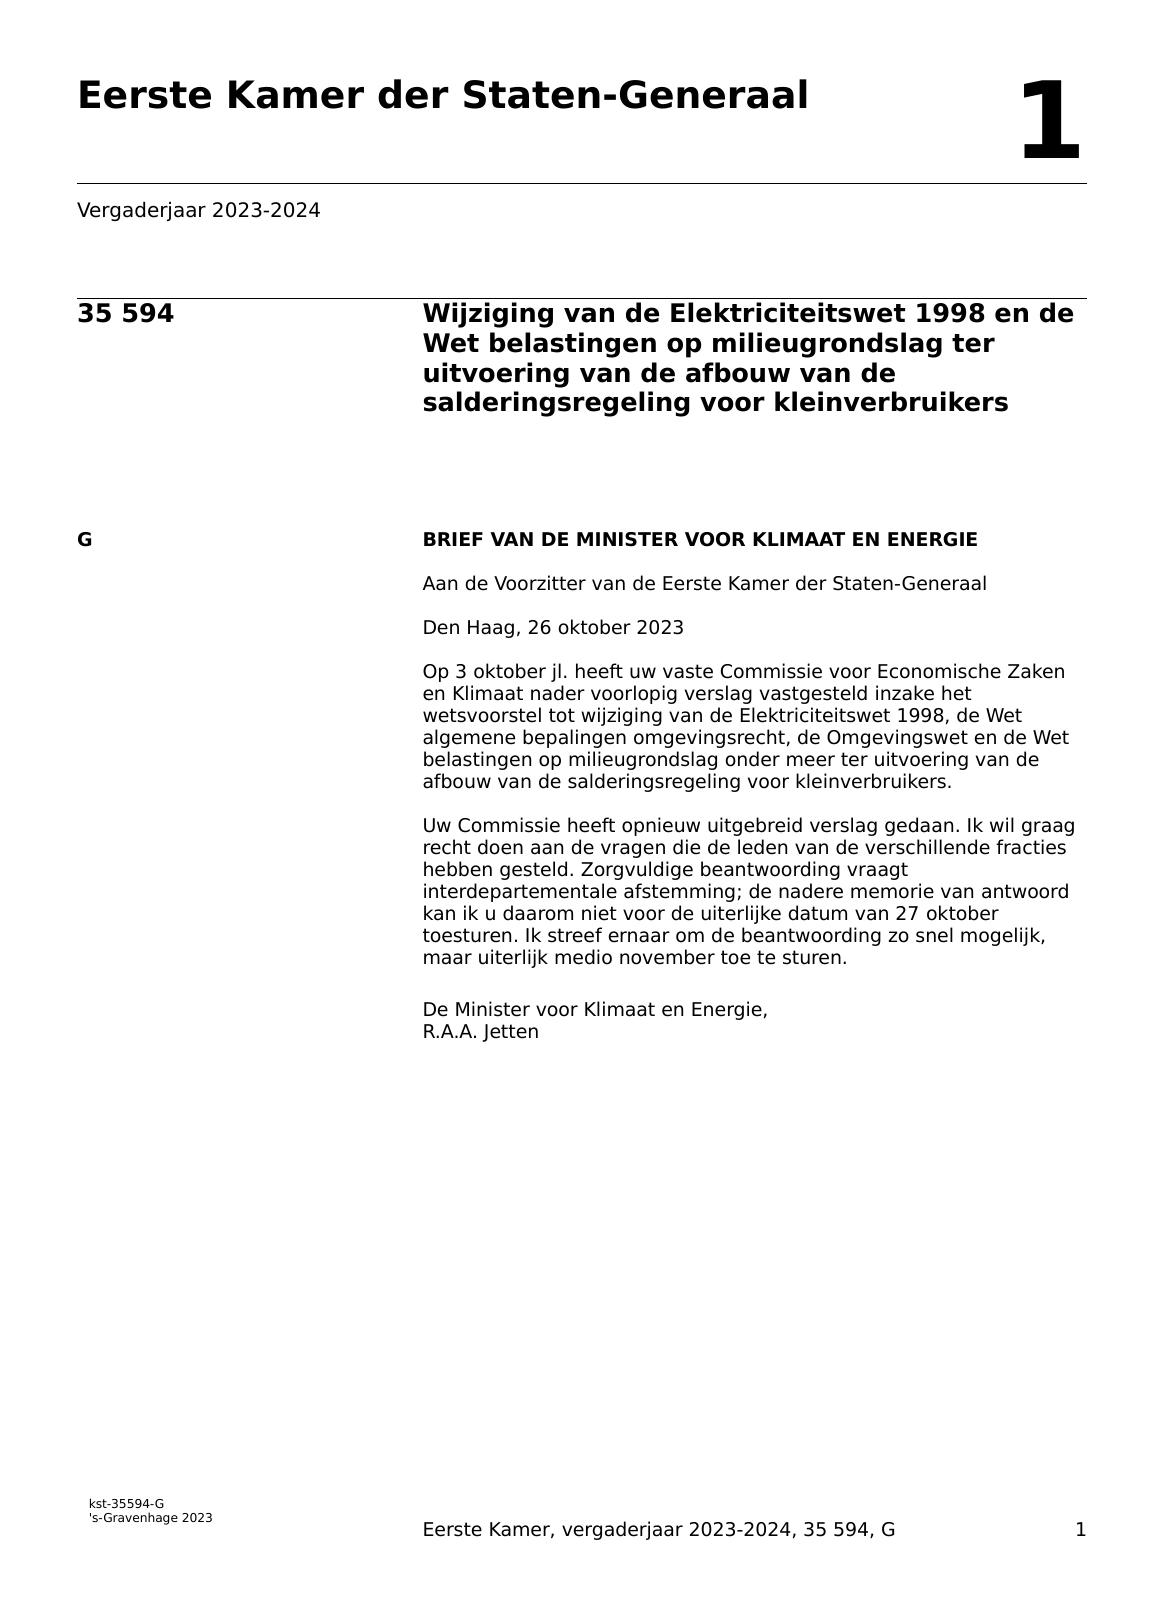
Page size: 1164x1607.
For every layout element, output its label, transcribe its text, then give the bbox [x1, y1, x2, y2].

text kst-35594-G [88, 1497, 323, 1511]
text Uw Commissie heeft opnieuw uitgebreid verslag gedaan. Ik wil graag recht doen aan de vragen die de leden van de verschillende fracties hebben gesteld. Zorgvuldige beantwoording vraagt interdepartementale afstemming; de nadere memorie van antwoord kan ik u daarom niet voor de uiterlijke datum van 27 oktober toesturen. Ik streef ernaar om de beantwoording zo snel mogelijk, maar uiterlijk medio november toe te sturen. [422, 815, 1087, 969]
subtitle 35 594 Wijziging van de Elektriciteitswet 1998 en de Wet belastingen op milieugrondslag ter uitvoering van de afbouw van de salderingsregeling voor kleinverbruikers [77, 299, 1087, 418]
subtitle G BRIEF VAN DE MINISTER VOOR KLIMAAT EN ENERGIE [77, 529, 1087, 551]
table_header 1 [886, 59, 1087, 183]
text Op 3 oktober jl. heeft uw vaste Commissie voor Economische Zaken en Klimaat nader voorlopig verslag vastgesteld inzake het wetsvoorstel tot wijziging van de Elektriciteitswet 1998, de Wet algemene bepalingen omgevingsrecht, de Omgevingswet en de Wet belastingen op milieugrondslag onder meer ter uitvoering van de afbouw van de salderingsregeling voor kleinverbruikers. [422, 661, 1087, 793]
text De Minister voor Klimaat en Energie, R.A.A. Jetten [422, 999, 1087, 1043]
table_cell Vergaderjaar 2023-2024 [77, 184, 1087, 298]
text Den Haag, 26 oktober 2023 [422, 617, 1087, 639]
table_header Eerste Kamer der Staten-Generaal [77, 59, 886, 183]
text 's-Gravenhage 2023 [88, 1511, 323, 1525]
text Aan de Voorzitter van de Eerste Kamer der Staten-Generaal [422, 573, 1087, 595]
